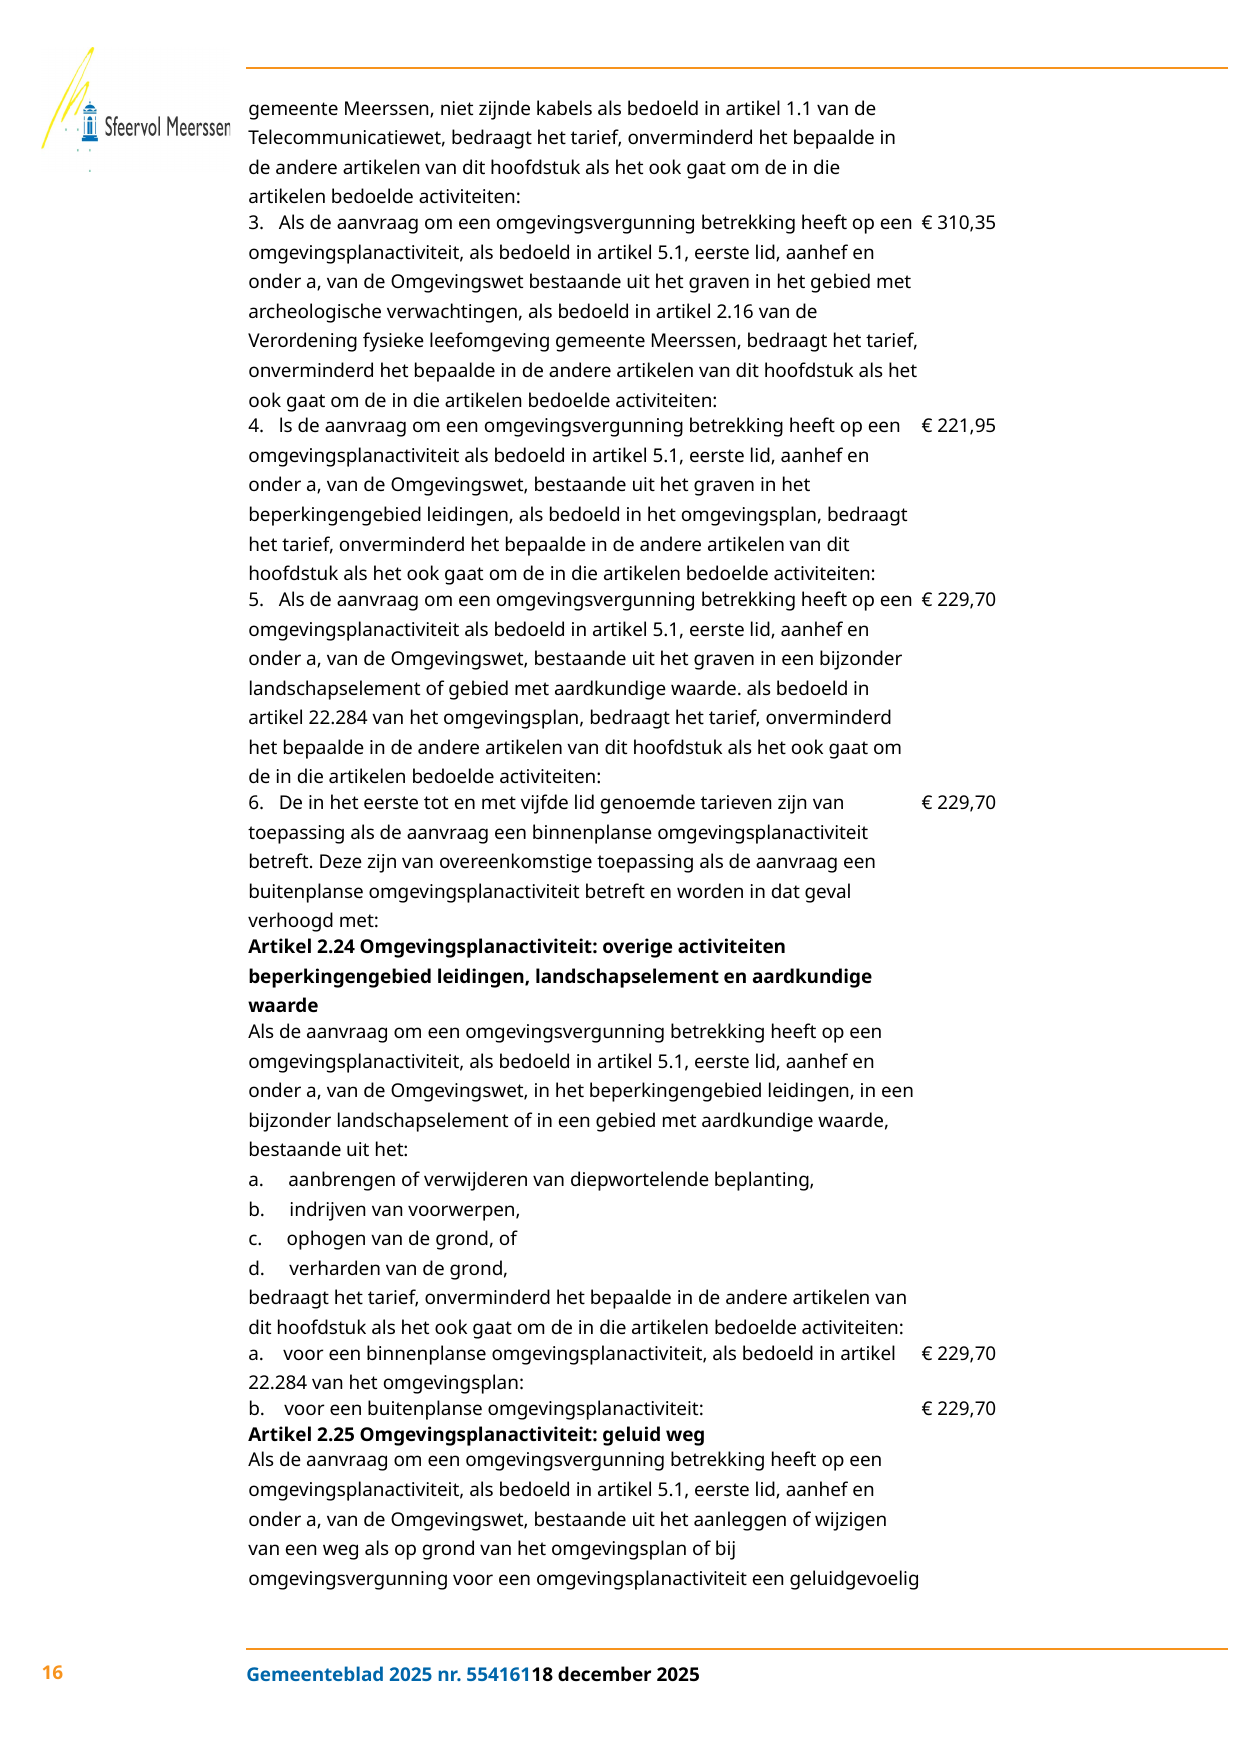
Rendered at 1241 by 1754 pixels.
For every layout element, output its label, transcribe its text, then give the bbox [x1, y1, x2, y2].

table_cell 3. Als de aanvraag om een omgevingsvergunning betrekking heeft op een omgevingsplanactiviteit, als bedoeld in artikel 5.1, eerste lid, aanhef en onder a, van de Omgevingswet bestaande uit het graven in het gebied met archeologische verwachtingen, als bedoeld in artikel 2.16 van de Verordening fysieke leefomgeving gemeente Meerssen, bedraagt het tarief, onverminderd het bepaalde in de andere artikelen van dit hoofdstuk als het ook gaat om de in die artikelen bedoelde activiteiten: [248, 209, 921, 412]
table_cell [921, 1018, 1152, 1340]
table_cell € 221,95 [921, 413, 1152, 586]
table_cell 4. ls de aanvraag om een omgevingsvergunning betrekking heeft op een omgevingsplanactiviteit als bedoeld in artikel 5.1, eerste lid, aanhef en onder a, van de Omgevingswet, bestaande uit het graven in het beperkingengebied leidingen, als bedoeld in het omgevingsplan, bedraagt het tarief, onverminderd het bepaalde in de andere artikelen van dit hoofdstuk als het ook gaat om de in die artikelen bedoelde activiteiten: [248, 413, 921, 586]
table_cell [921, 1421, 1152, 1447]
picture [41, 47, 231, 172]
table_cell gemeente Meerssen, niet zijnde kabels als bedoeld in artikel 1.1 van de Telecommunicatiewet, bedraagt het tarief, onverminderd het bepaalde in de andere artikelen van dit hoofdstuk als het ook gaat om de in die artikelen bedoelde activiteiten: [248, 95, 921, 209]
table_cell [921, 934, 1152, 1018]
table_cell b. voor een buitenplanse omgevingsplanactiviteit: [248, 1395, 921, 1421]
table_cell € 310,35 [921, 209, 1152, 412]
table_cell Artikel 2.24 Omgevingsplanactiviteit: overige activiteiten beperkingengebied leidingen, landschapselement en aardkundige waarde [248, 934, 921, 1018]
table_cell [921, 1447, 1152, 1591]
table_cell Artikel 2.25 Omgevingsplanactiviteit: geluid weg [248, 1421, 921, 1447]
table_cell € 229,70 [921, 586, 1152, 789]
table_cell a. voor een binnenplanse omgevingsplanactiviteit, als bedoeld in artikel 22.284 van het omgevingsplan: [248, 1340, 921, 1395]
table_cell € 229,70 [921, 1340, 1152, 1395]
table_cell 6. De in het eerste tot en met vijfde lid genoemde tarieven zijn van toepassing als de aanvraag een binnenplanse omgevingsplanactiviteit betreft. Deze zijn van overeenkomstige toepassing als de aanvraag een buitenplanse omgevingsplanactiviteit betreft en worden in dat geval verhoogd met: [248, 789, 921, 933]
table_cell € 229,70 [921, 789, 1152, 933]
table_cell 5. Als de aanvraag om een omgevingsvergunning betrekking heeft op een omgevingsplanactiviteit als bedoeld in artikel 5.1, eerste lid, aanhef en onder a, van de Omgevingswet, bestaande uit het graven in een bijzonder landschapselement of gebied met aardkundige waarde. als bedoeld in artikel 22.284 van het omgevingsplan, bedraagt het tarief, onverminderd het bepaalde in de andere artikelen van dit hoofdstuk als het ook gaat om de in die artikelen bedoelde activiteiten: [248, 586, 921, 789]
table_cell € 229,70 [921, 1395, 1152, 1421]
table_cell Als de aanvraag om een omgevingsvergunning betrekking heeft op een omgevingsplanactiviteit, als bedoeld in artikel 5.1, eerste lid, aanhef en onder a, van de Omgevingswet, in het beperkingengebied leidingen, in een bijzonder landschapselement of in een gebied met aardkundige waarde, bestaande uit het: a. aanbrengen of verwijderen van diepwortelende beplanting, b. indrijven van voorwerpen, c. ophogen van de grond, of d. verharden van de grond, bedraagt het tarief, onverminderd het bepaalde in de andere artikelen van dit hoofdstuk als het ook gaat om de in die artikelen bedoelde activiteiten: [248, 1018, 921, 1340]
table_cell Als de aanvraag om een omgevingsvergunning betrekking heeft op een omgevingsplanactiviteit, als bedoeld in artikel 5.1, eerste lid, aanhef en onder a, van de Omgevingswet, bestaande uit het aanleggen of wijzigen van een weg als op grond van het omgevingsplan of bij omgevingsvergunning voor een omgevingsplanactiviteit een geluidgevoelig [248, 1447, 921, 1591]
table_cell [921, 95, 1152, 209]
